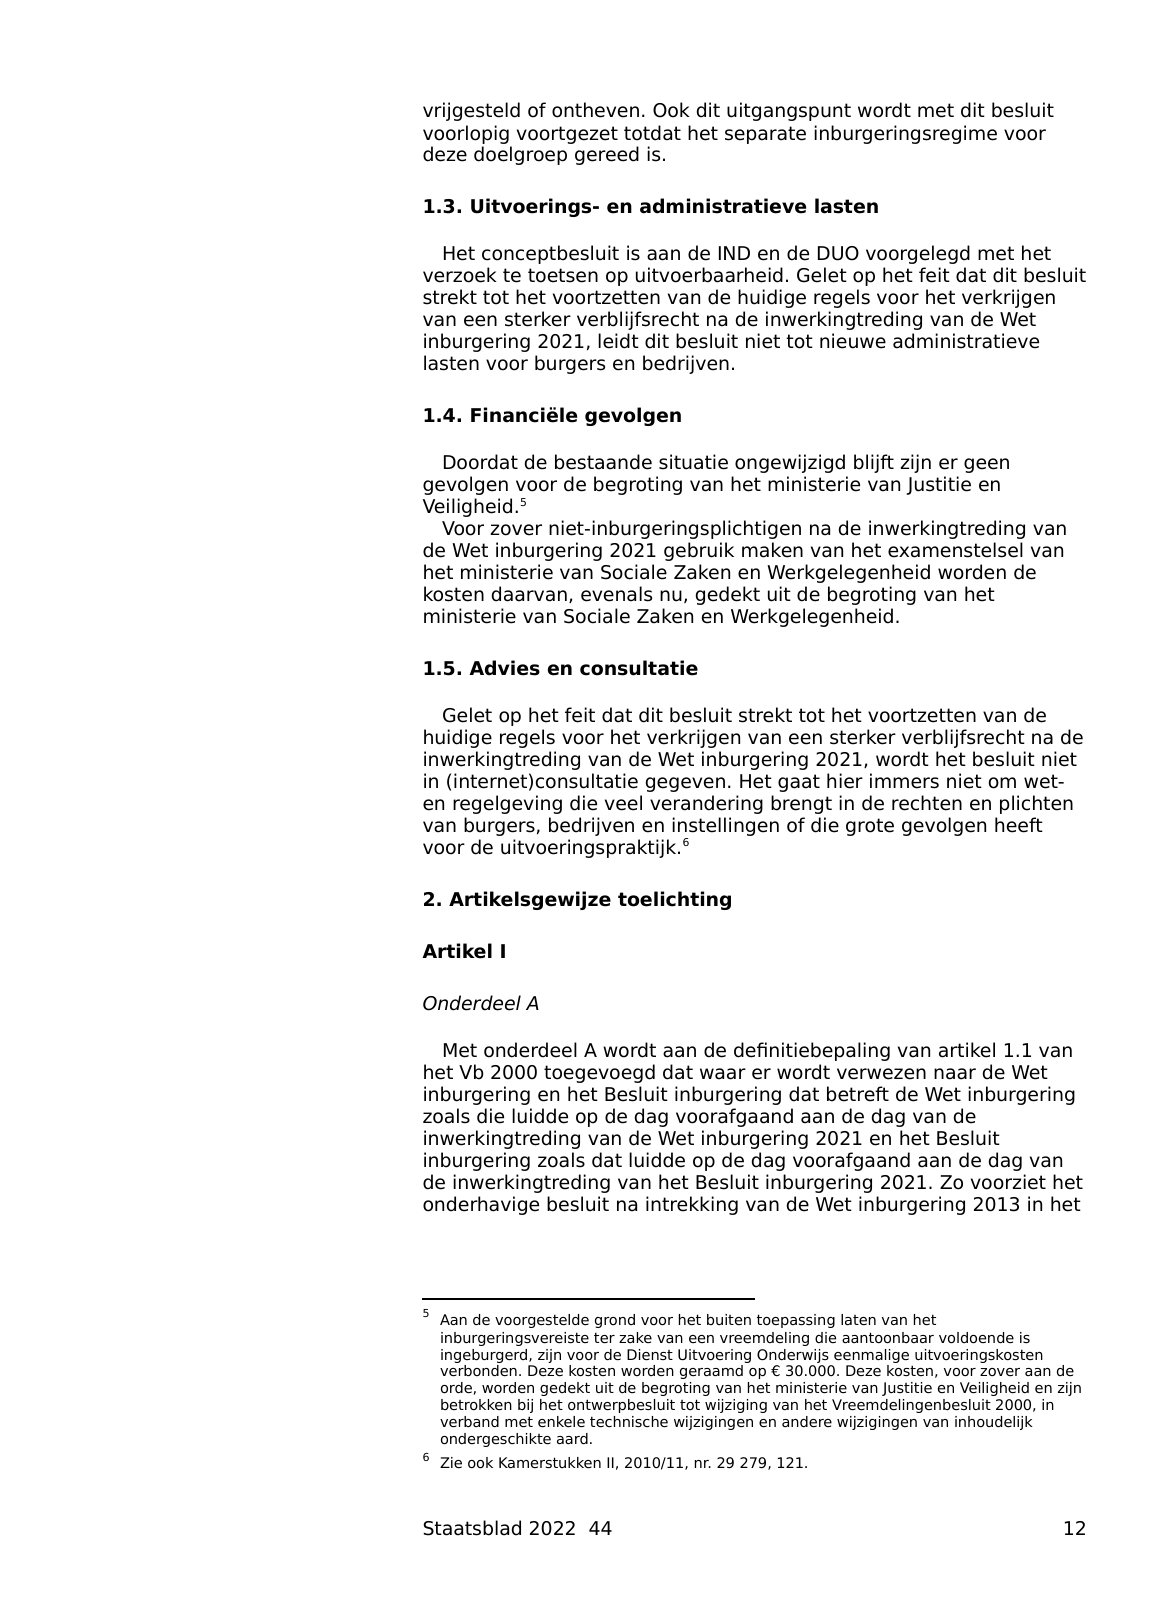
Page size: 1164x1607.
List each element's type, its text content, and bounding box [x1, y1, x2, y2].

text Aan de voorgestelde grond voor het buiten toepassing laten van het inburgeringsvereiste ter zake van een vreemdeling die aantoonbaar voldoende is ingeburgerd, zijn voor de Dienst Uitvoering Onderwijs eenmalige uitvoeringskosten verbonden. Deze kosten worden geraamd op € 30.000. Deze kosten, voor zover aan de orde, worden gedekt uit de begroting van het ministerie van Justitie en Veiligheid en zijn betrokken bij het ontwerpbesluit tot wijziging van het Vreemdelingenbesluit 2000, in verband met enkele technische wijzigingen en andere wijzigingen van inhoudelijk ondergeschikte aard. [422, 1308, 1087, 1448]
text Voor zover niet-inburgeringsplichtigen na de inwerkingtreding van de Wet inburgering 2021 gebruik maken van het examenstelsel van het ministerie van Sociale Zaken en Werkgelegenheid worden de kosten daarvan, evenals nu, gedekt uit de begroting van het ministerie van Sociale Zaken en Werkgelegenheid. [422, 518, 1087, 628]
subtitle Onderdeel A [422, 993, 1087, 1015]
subtitle 1.3. Uitvoerings- en administratieve lasten [422, 196, 1087, 218]
text Met onderdeel A wordt aan de definitiebepaling van artikel 1.1 van het Vb 2000 toegevoegd dat waar er wordt verwezen naar de Wet inburgering en het Besluit inburgering dat betreft de Wet inburgering zoals die luidde op de dag voorafgaand aan de dag van de inwerkingtreding van de Wet inburgering 2021 en het Besluit inburgering zoals dat luidde op de dag voorafgaand aan de dag van de inwerkingtreding van het Besluit inburgering 2021. Zo voorziet het onderhavige besluit na intrekking van de Wet inburgering 2013 in het [422, 1040, 1087, 1216]
subtitle 2. Artikelsgewijze toelichting [422, 889, 1087, 911]
subtitle 1.5. Advies en consultatie [422, 658, 1087, 680]
text Doordat de bestaande situatie ongewijzigd blijft zijn er geen gevolgen voor de begroting van het ministerie van Justitie en Veiligheid. [422, 452, 1087, 518]
text Het conceptbesluit is aan de IND en de DUO voorgelegd met het verzoek te toetsen op uitvoerbaarheid. Gelet op het feit dat dit besluit strekt tot het voortzetten van de huidige regels voor het verkrijgen van een sterker verblijfsrecht na de inwerkingtreding van de Wet inburgering 2021, leidt dit besluit niet tot nieuwe administratieve lasten voor burgers en bedrijven. [422, 243, 1087, 375]
text Zie ook Kamerstukken II, 2010/11, nr. 29 279, 121. [422, 1451, 1087, 1473]
text Gelet op het feit dat dit besluit strekt tot het voortzetten van de huidige regels voor het verkrijgen van een sterker verblijfsrecht na de inwerkingtreding van de Wet inburgering 2021, wordt het besluit niet in (internet)consultatie gegeven. Het gaat hier immers niet om wet- en regelgeving die veel verandering brengt in de rechten en plichten van burgers, bedrijven en instellingen of die grote gevolgen heeft voor de uitvoeringspraktijk. [422, 705, 1087, 859]
subtitle 1.4. Financiële gevolgen [422, 405, 1087, 427]
text vrijgesteld of ontheven. Ook dit uitgangspunt wordt met dit besluit voorlopig voortgezet totdat het separate inburgeringsregime voor deze doelgroep gereed is. [422, 100, 1087, 166]
subtitle Artikel I [422, 941, 1087, 963]
